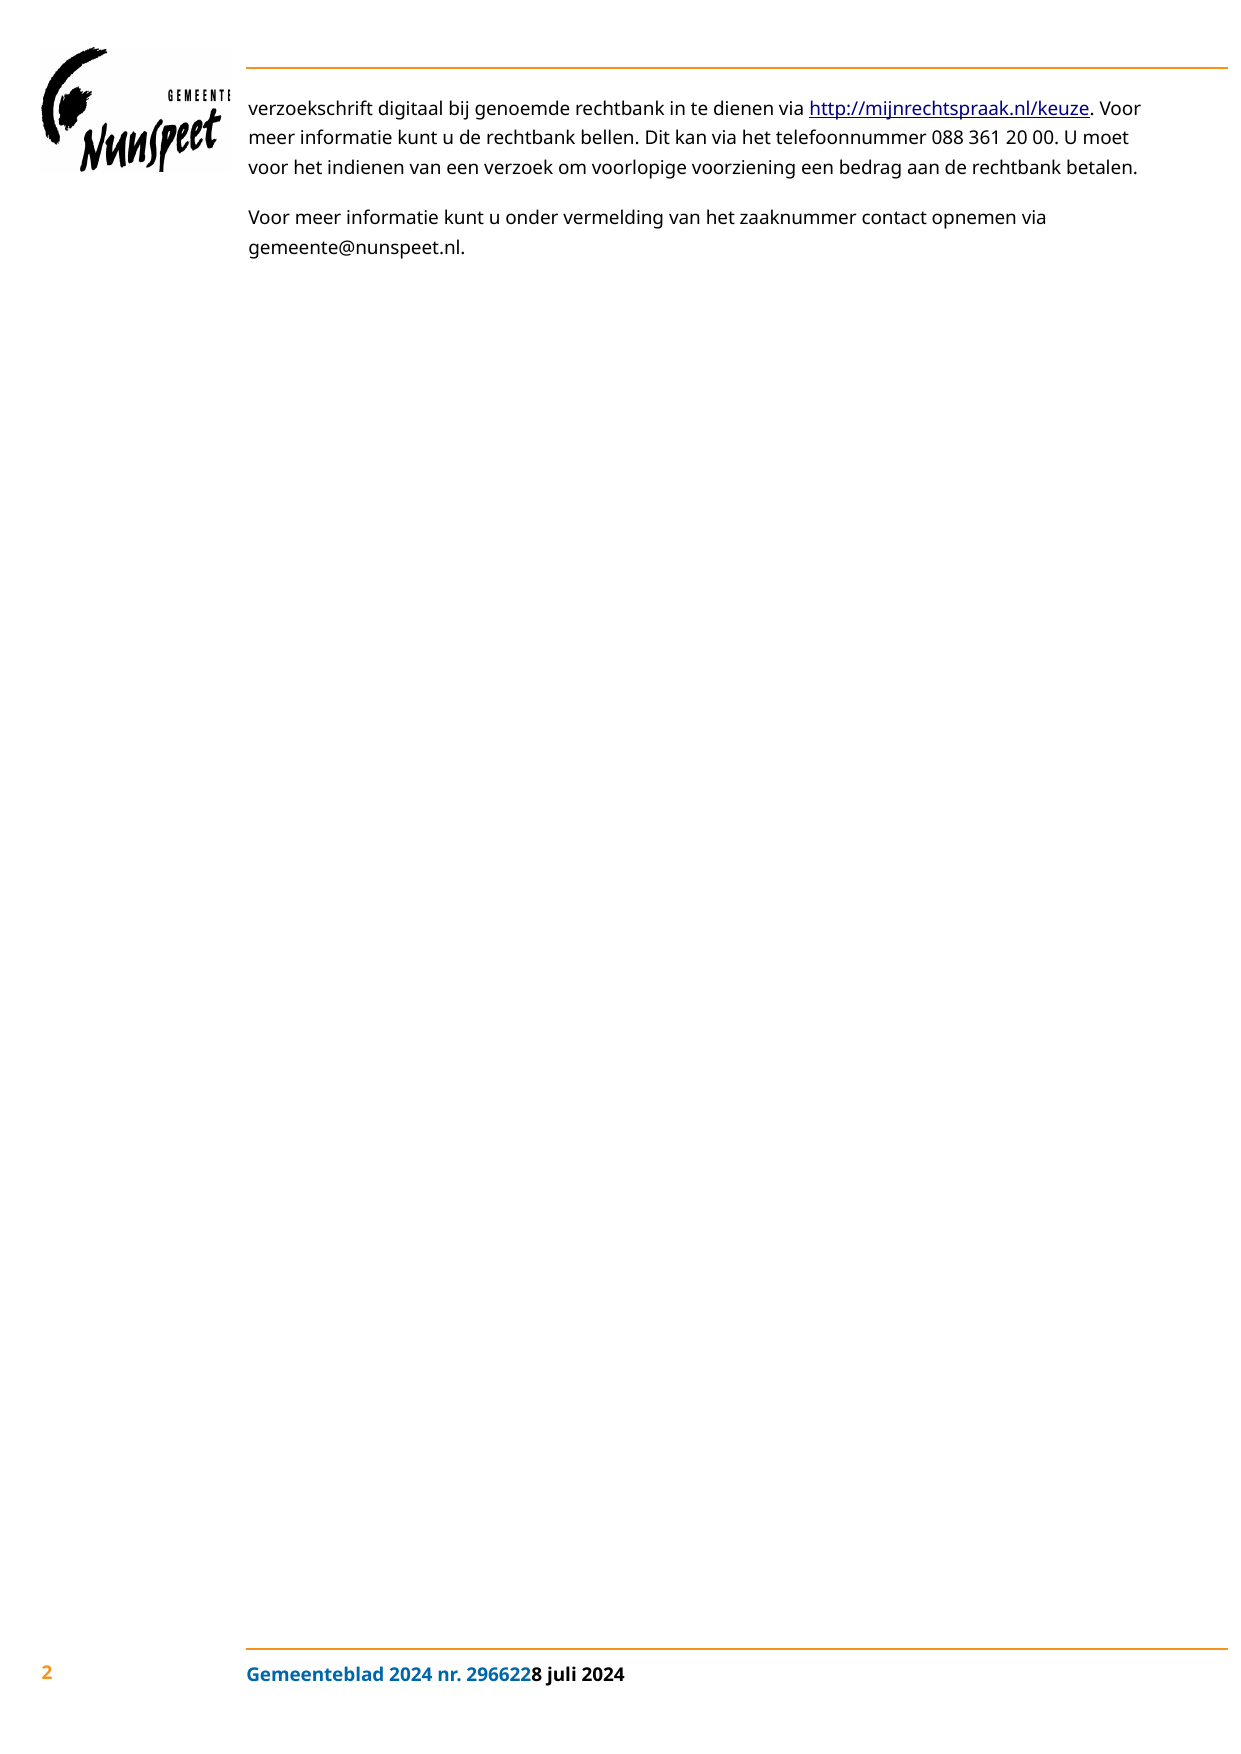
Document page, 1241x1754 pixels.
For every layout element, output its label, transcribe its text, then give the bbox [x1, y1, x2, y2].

picture [41, 47, 231, 172]
text verzoekschrift digitaal bij genoemde rechtbank in te dienen via http://mijnrechtspraak.nl/keuze. Voor meer informatie kunt u de rechtbank bellen. Dit kan via het telefoonnummer 088 361 20 00. U moet voor het indienen van een verzoek om voorlopige voorziening een bedrag aan de rechtbank betalen. [248, 95, 1152, 180]
text Voor meer informatie kunt u onder vermelding van het zaaknummer contact opnemen via gemeente@nunspeet.nl. [248, 204, 1152, 260]
